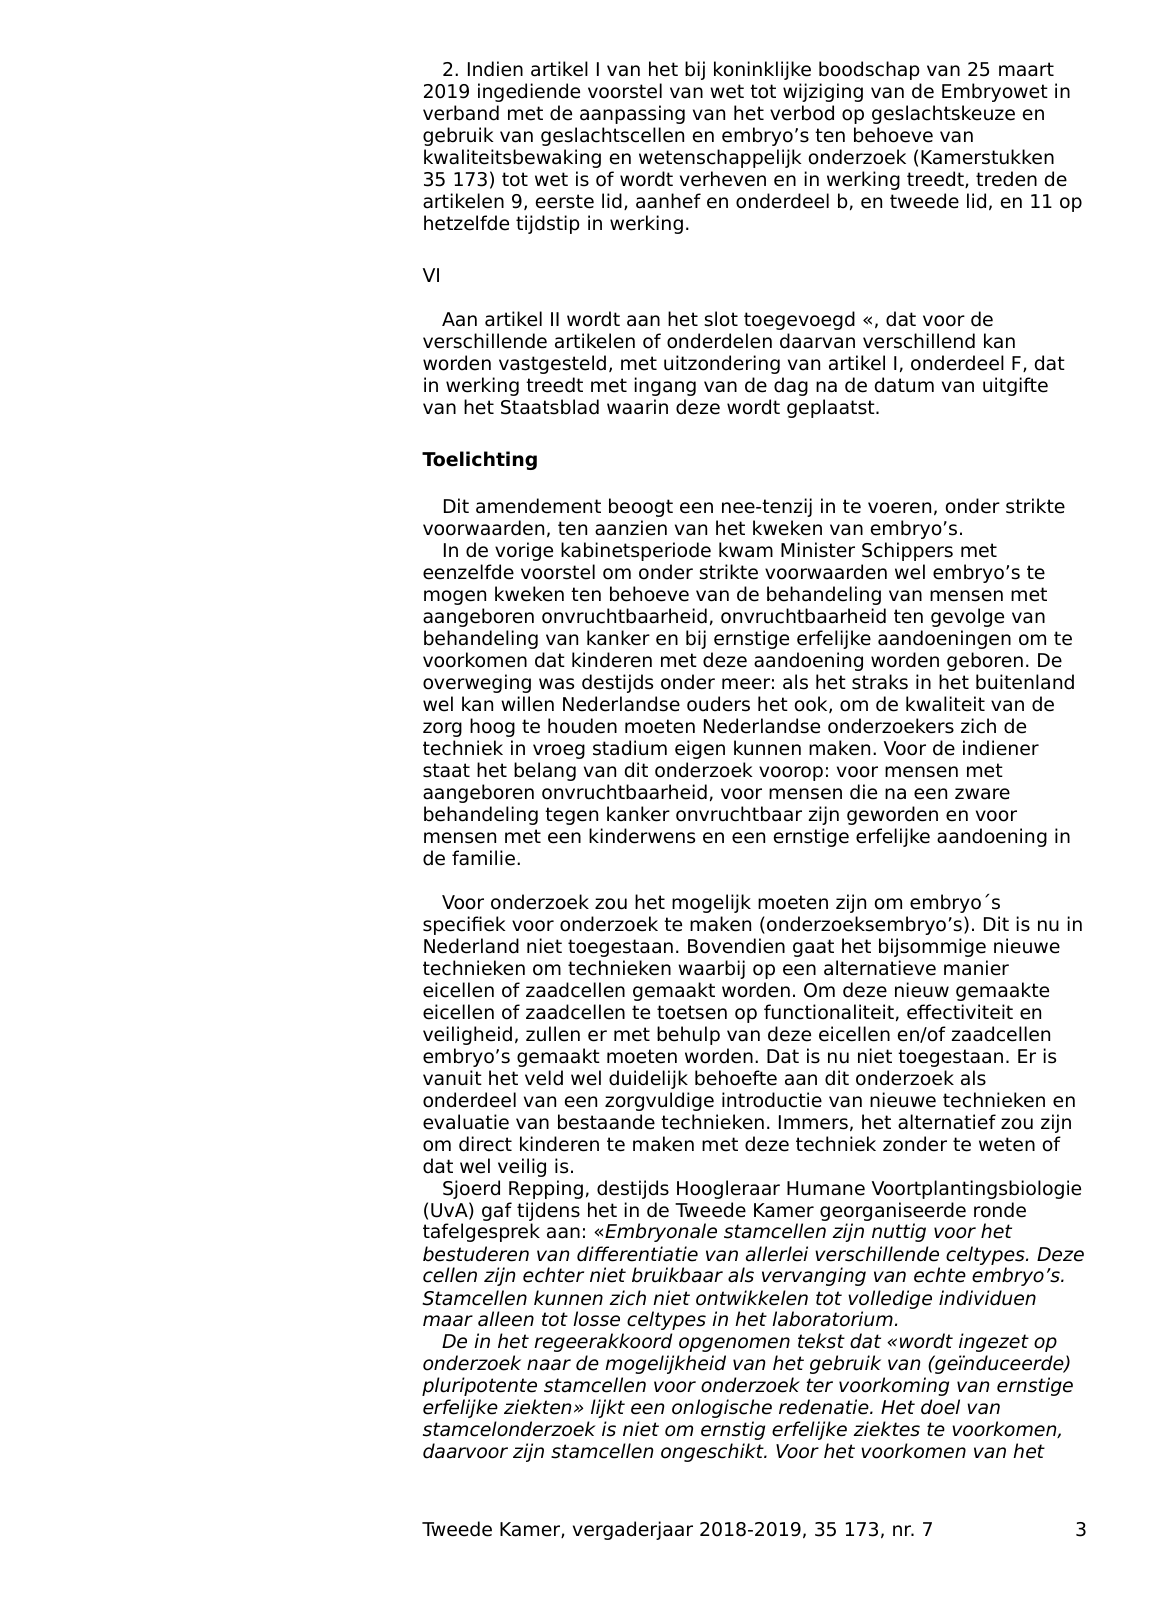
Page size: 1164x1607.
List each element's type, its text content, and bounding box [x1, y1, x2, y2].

text Voor onderzoek zou het mogelijk moeten zijn om embryo´s specifiek voor onderzoek te maken (onderzoeksembryo’s). Dit is nu in Nederland niet toegestaan. Bovendien gaat het bijsommige nieuwe technieken om technieken waarbij op een alternatieve manier eicellen of zaadcellen gemaakt worden. Om deze nieuw gemaakte eicellen of zaadcellen te toetsen op functionaliteit, effectiviteit en veiligheid, zullen er met behulp van deze eicellen en/of zaadcellen embryo’s gemaakt moeten worden. Dat is nu niet toegestaan. Er is vanuit het veld wel duidelijk behoefte aan dit onderzoek als onderdeel van een zorgvuldige introductie van nieuwe technieken en evaluatie van bestaande technieken. Immers, het alternatief zou zijn om direct kinderen te maken met deze techniek zonder te weten of dat wel veilig is. [422, 892, 1087, 1177]
text 2. Indien artikel I van het bij koninklijke boodschap van 25 maart 2019 ingediende voorstel van wet tot wijziging van de Embryowet in verband met de aanpassing van het verbod op geslachtskeuze en gebruik van geslachtscellen en embryo’s ten behoeve van kwaliteitsbewaking en wetenschappelijk onderzoek (Kamerstukken 35 173) tot wet is of wordt verheven en in werking treedt, treden de artikelen 9, eerste lid, aanhef en onderdeel b, en tweede lid, en 11 op hetzelfde tijdstip in werking. [422, 59, 1087, 235]
subtitle VI [422, 265, 1087, 287]
text Dit amendement beoogt een nee-tenzij in te voeren, onder strikte voorwaarden, ten aanzien van het kweken van embryo’s. [422, 496, 1087, 540]
text Sjoerd Repping, destijds Hoogleraar Humane Voortplantingsbiologie (UvA) gaf tijdens het in de Tweede Kamer georganiseerde ronde tafelgesprek aan: «Embryonale stamcellen zijn nuttig voor het bestuderen van differentiatie van allerlei verschillende celtypes. Deze cellen zijn echter niet bruikbaar als vervanging van echte embryo’s. Stamcellen kunnen zich niet ontwikkelen tot volledige individuen maar alleen tot losse celtypes in het laboratorium. [422, 1177, 1087, 1331]
text In de vorige kabinetsperiode kwam Minister Schippers met eenzelfde voorstel om onder strikte voorwaarden wel embryo’s te mogen kweken ten behoeve van de behandeling van mensen met aangeboren onvruchtbaarheid, onvruchtbaarheid ten gevolge van behandeling van kanker en bij ernstige erfelijke aandoeningen om te voorkomen dat kinderen met deze aandoening worden geboren. De overweging was destijds onder meer: als het straks in het buitenland wel kan willen Nederlandse ouders het ook, om de kwaliteit van de zorg hoog te houden moeten Nederlandse onderzoekers zich de techniek in vroeg stadium eigen kunnen maken. Voor de indiener staat het belang van dit onderzoek voorop: voor mensen met aangeboren onvruchtbaarheid, voor mensen die na een zware behandeling tegen kanker onvruchtbaar zijn geworden en voor mensen met een kinderwens en een ernstige erfelijke aandoening in de familie. [422, 540, 1087, 869]
subtitle Toelichting [422, 449, 1087, 471]
text De in het regeerakkoord opgenomen tekst dat «wordt ingezet op onderzoek naar de mogelijkheid van het gebruik van (geïnduceerde) pluripotente stamcellen voor onderzoek ter voorkoming van ernstige erfelijke ziekten» lijkt een onlogische redenatie. Het doel van stamcelonderzoek is niet om ernstig erfelijke ziektes te voorkomen, daarvoor zijn stamcellen ongeschikt. Voor het voorkomen van het [422, 1331, 1087, 1463]
text Aan artikel II wordt aan het slot toegevoegd «, dat voor de verschillende artikelen of onderdelen daarvan verschillend kan worden vastgesteld, met uitzondering van artikel I, onderdeel F, dat in werking treedt met ingang van de dag na de datum van uitgifte van het Staatsblad waarin deze wordt geplaatst. [422, 309, 1087, 419]
